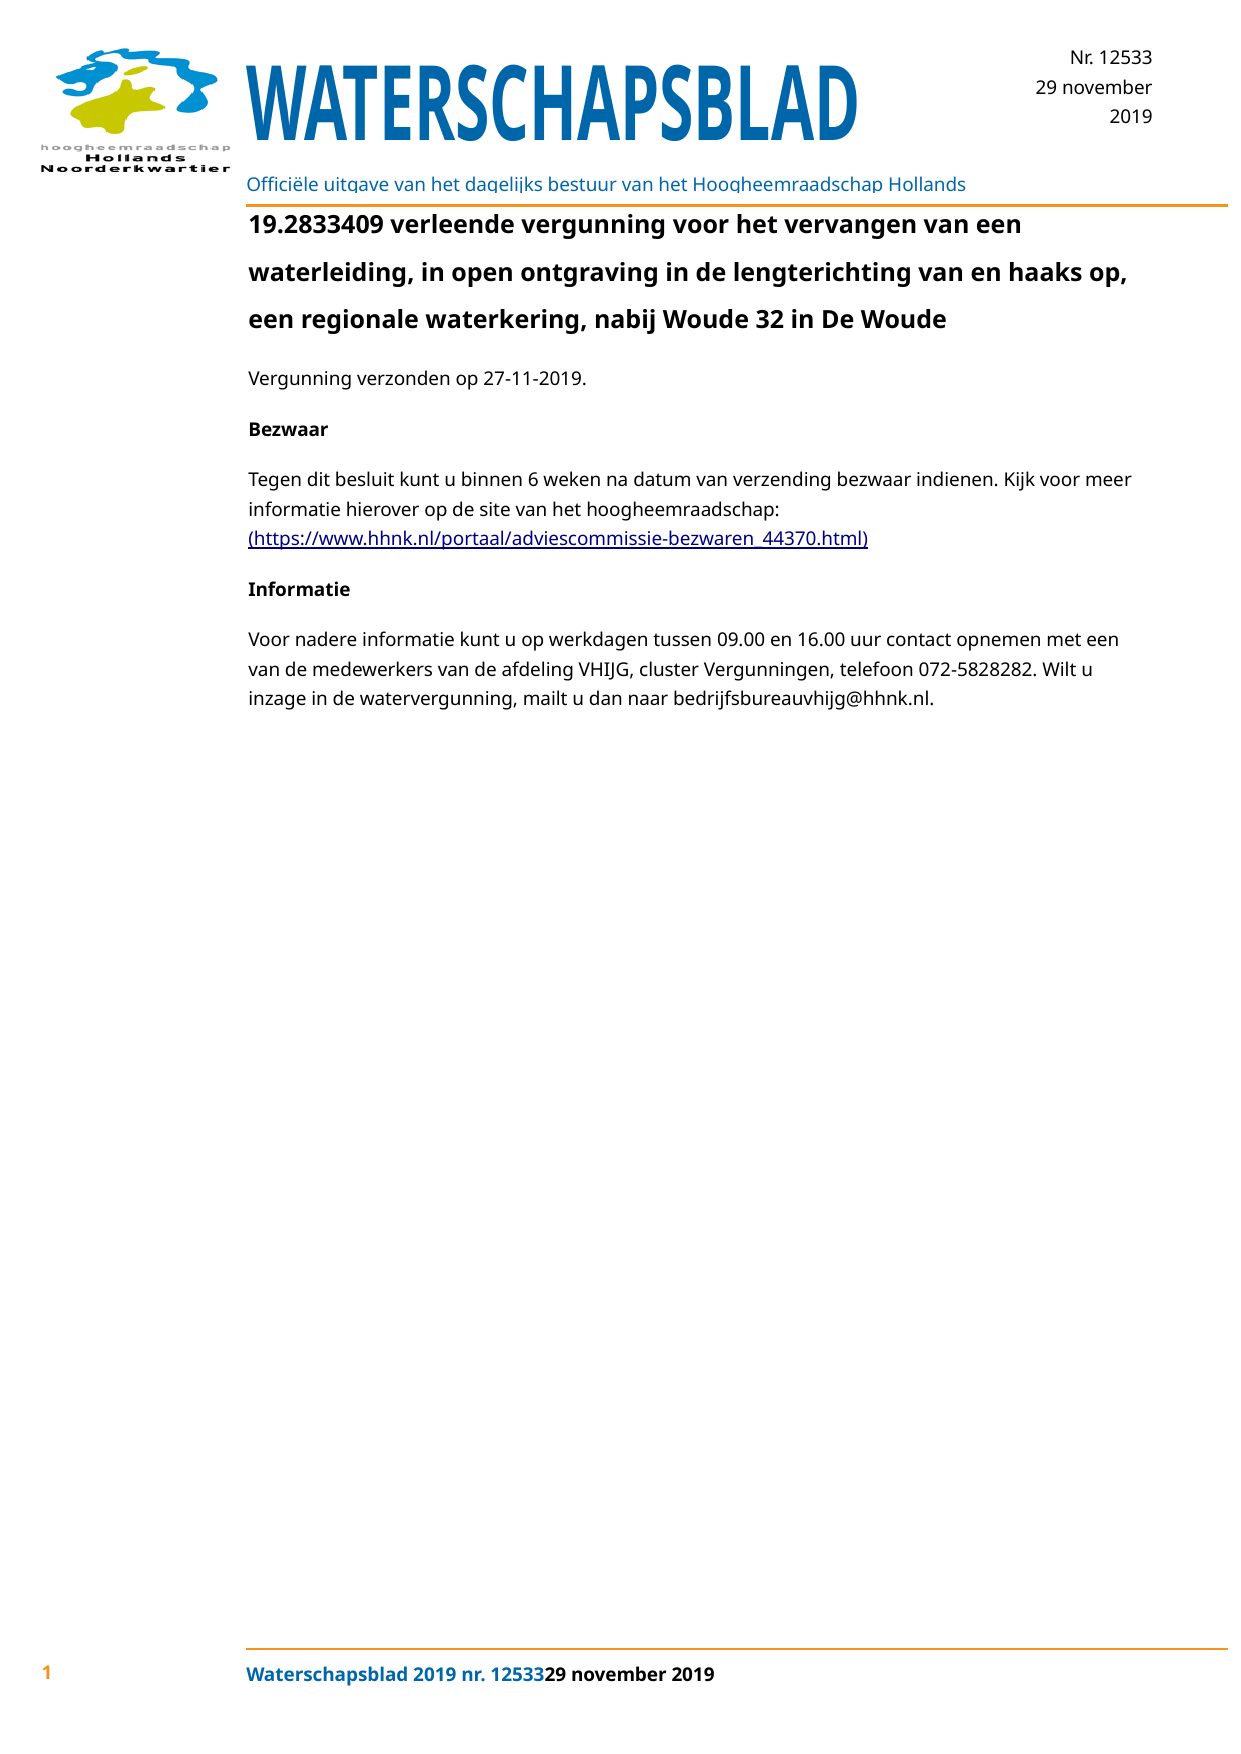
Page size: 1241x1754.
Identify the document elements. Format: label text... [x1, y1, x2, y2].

text Tegen dit besluit kunt u binnen 6 weken na datum van verzending bezwaar indienen. Kijk voor meer informatie hierover op de site van het hoogheemraadschap: (https://www.hhnk.nl/portaal/adviescommissie-bezwaren_44370.html) [248, 466, 1152, 551]
picture [41, 47, 231, 172]
text Vergunning verzonden op 27-11-2019. [248, 366, 1152, 391]
text 19.2833409 verleende vergunning voor het vervangen van een waterleiding, in open ontgraving in de lengterichting van en haaks op, een regionale waterkering, nabij Woude 32 in De Woude [248, 207, 1152, 336]
text Informatie [248, 576, 1152, 602]
text Voor nadere informatie kunt u op werkdagen tussen 09.00 en 16.00 uur contact opnemen met een van de medewerkers van de afdeling VHIJG, cluster Vergunningen, telefoon 072-5828282. Wilt u inzage in de watervergunning, mailt u dan naar bedrijfsbureauvhijg@hhnk.nl. [248, 626, 1152, 711]
text Bezwaar [248, 416, 1152, 442]
